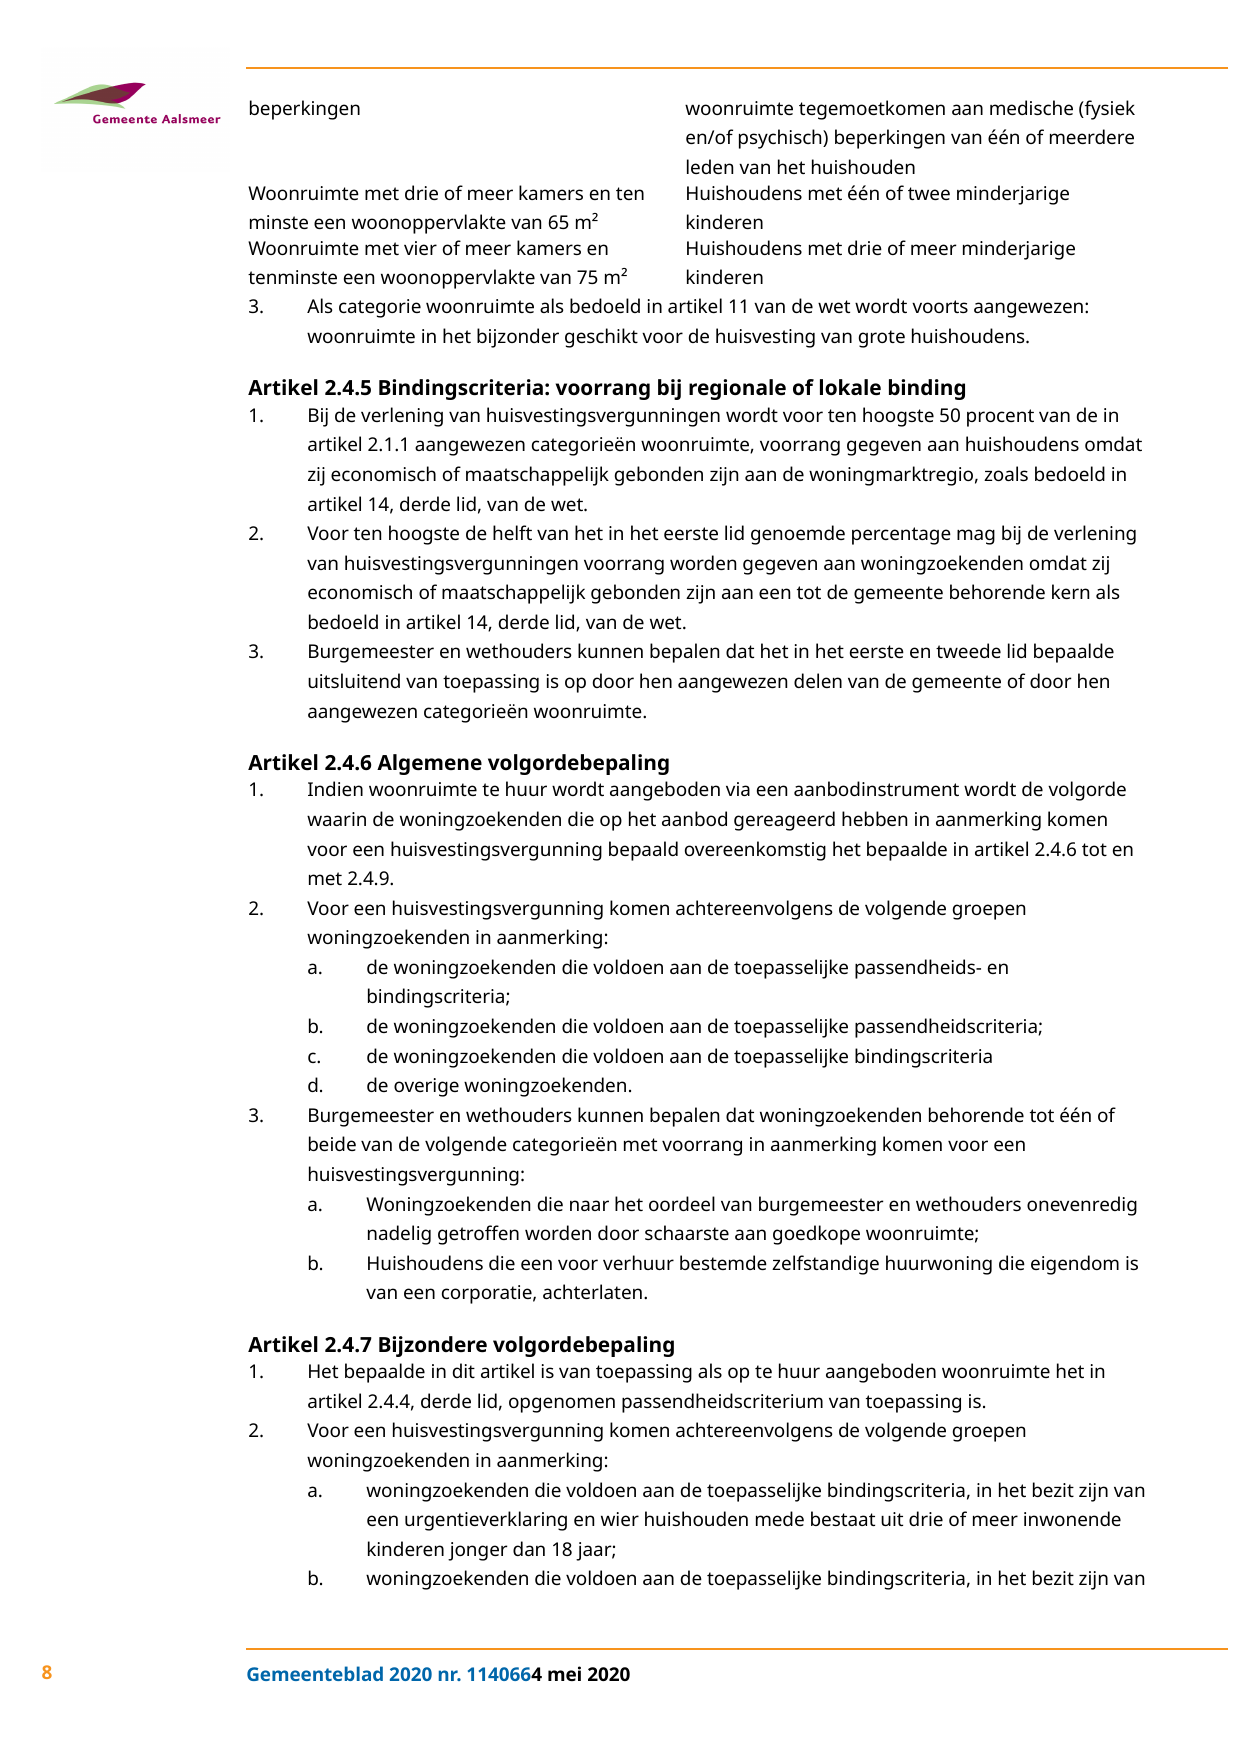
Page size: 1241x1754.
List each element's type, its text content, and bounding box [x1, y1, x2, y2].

list de woningzoekenden die voldoen aan de toepasselijke passendheids- en bindingscriteria; [307, 954, 1152, 1009]
list woningzoekenden die voldoen aan de toepasselijke bindingscriteria, in het bezit zijn van [307, 1566, 1152, 1591]
table_cell Woonruimte met vier of meer kamers en tenminste een woonoppervlakte van 75 m² [248, 235, 685, 290]
text Artikel 2.4.7 Bijzondere volgordebepaling [248, 1330, 1152, 1358]
table_cell woonruimte tegemoetkomen aan medische (fysiek en/of psychisch) beperkingen van één of meerdere leden van het huishouden [685, 95, 1152, 180]
table_cell beperkingen [248, 95, 685, 180]
list de woningzoekenden die voldoen aan de toepasselijke passendheidscriteria; [307, 1013, 1152, 1039]
picture [41, 47, 231, 172]
table_cell Woonruimte met drie of meer kamers en ten minste een woonoppervlakte van 65 m² [248, 180, 685, 235]
list Burgemeester en wethouders kunnen bepalen dat het in het eerste en tweede lid bepaalde uitsluitend van toepassing is op door hen aangewezen delen van de gemeente of door hen aangewezen categorieën woonruimte. [248, 639, 1152, 723]
list Het bepaalde in dit artikel is van toepassing als op te huur aangeboden woonruimte het in artikel 2.4.4, derde lid, opgenomen passendheidscriterium van toepassing is. [248, 1358, 1152, 1414]
text Artikel 2.4.6 Algemene volgordebepaling [248, 748, 1152, 777]
list de overige woningzoekenden. [307, 1072, 1152, 1098]
list Burgemeester en wethouders kunnen bepalen dat woningzoekenden behorende tot één of beide van de volgende categorieën met voorrang in aanmerking komen voor een huisvestingsvergunning: [248, 1102, 1152, 1187]
list Bij de verlening van huisvestingsvergunningen wordt voor ten hoogste 50 procent van de in artikel 2.1.1 aangewezen categorieën woonruimte, voorrang gegeven aan huishoudens omdat zij economisch of maatschappelijk gebonden zijn aan de woningmarktregio, zoals bedoeld in artikel 14, derde lid, van de wet. [248, 402, 1152, 516]
table_cell Huishoudens met drie of meer minderjarige kinderen [685, 235, 1152, 290]
list Voor ten hoogste de helft van het in het eerste lid genoemde percentage mag bij de verlening van huisvestingsvergunningen voorrang worden gegeven aan woningzoekenden omdat zij economisch of maatschappelijk gebonden zijn aan een tot de gemeente behorende kern als bedoeld in artikel 14, derde lid, van de wet. [248, 520, 1152, 635]
list de woningzoekenden die voldoen aan de toepasselijke bindingscriteria [307, 1043, 1152, 1069]
text Artikel 2.4.5 Bindingscriteria: voorrang bij regionale of lokale binding [248, 373, 1152, 402]
list Voor een huisvestingsvergunning komen achtereenvolgens de volgende groepen woningzoekenden in aanmerking: [248, 895, 1152, 950]
table_cell Huishoudens met één of twee minderjarige kinderen [685, 180, 1152, 235]
list Huishoudens die een voor verhuur bestemde zelfstandige huurwoning die eigendom is van een corporatie, achterlaten. [307, 1250, 1152, 1305]
list Woningzoekenden die naar het oordeel van burgemeester en wethouders onevenredig nadelig getroffen worden door schaarste aan goedkope woonruimte; [307, 1191, 1152, 1246]
list Voor een huisvestingsvergunning komen achtereenvolgens de volgende groepen woningzoekenden in aanmerking: [248, 1418, 1152, 1473]
list Indien woonruimte te huur wordt aangeboden via een aanbodinstrument wordt de volgorde waarin de woningzoekenden die op het aanbod gereageerd hebben in aanmerking komen voor een huisvestingsvergunning bepaald overeenkomstig het bepaalde in artikel 2.4.6 tot en met 2.4.9. [248, 777, 1152, 891]
list Als categorie woonruimte als bedoeld in artikel 11 van de wet wordt voorts aangewezen: woonruimte in het bijzonder geschikt voor de huisvesting van grote huishoudens. [248, 293, 1152, 349]
list woningzoekenden die voldoen aan de toepasselijke bindingscriteria, in het bezit zijn van een urgentieverklaring en wier huishouden mede bestaat uit drie of meer inwonende kinderen jonger dan 18 jaar; [307, 1477, 1152, 1562]
